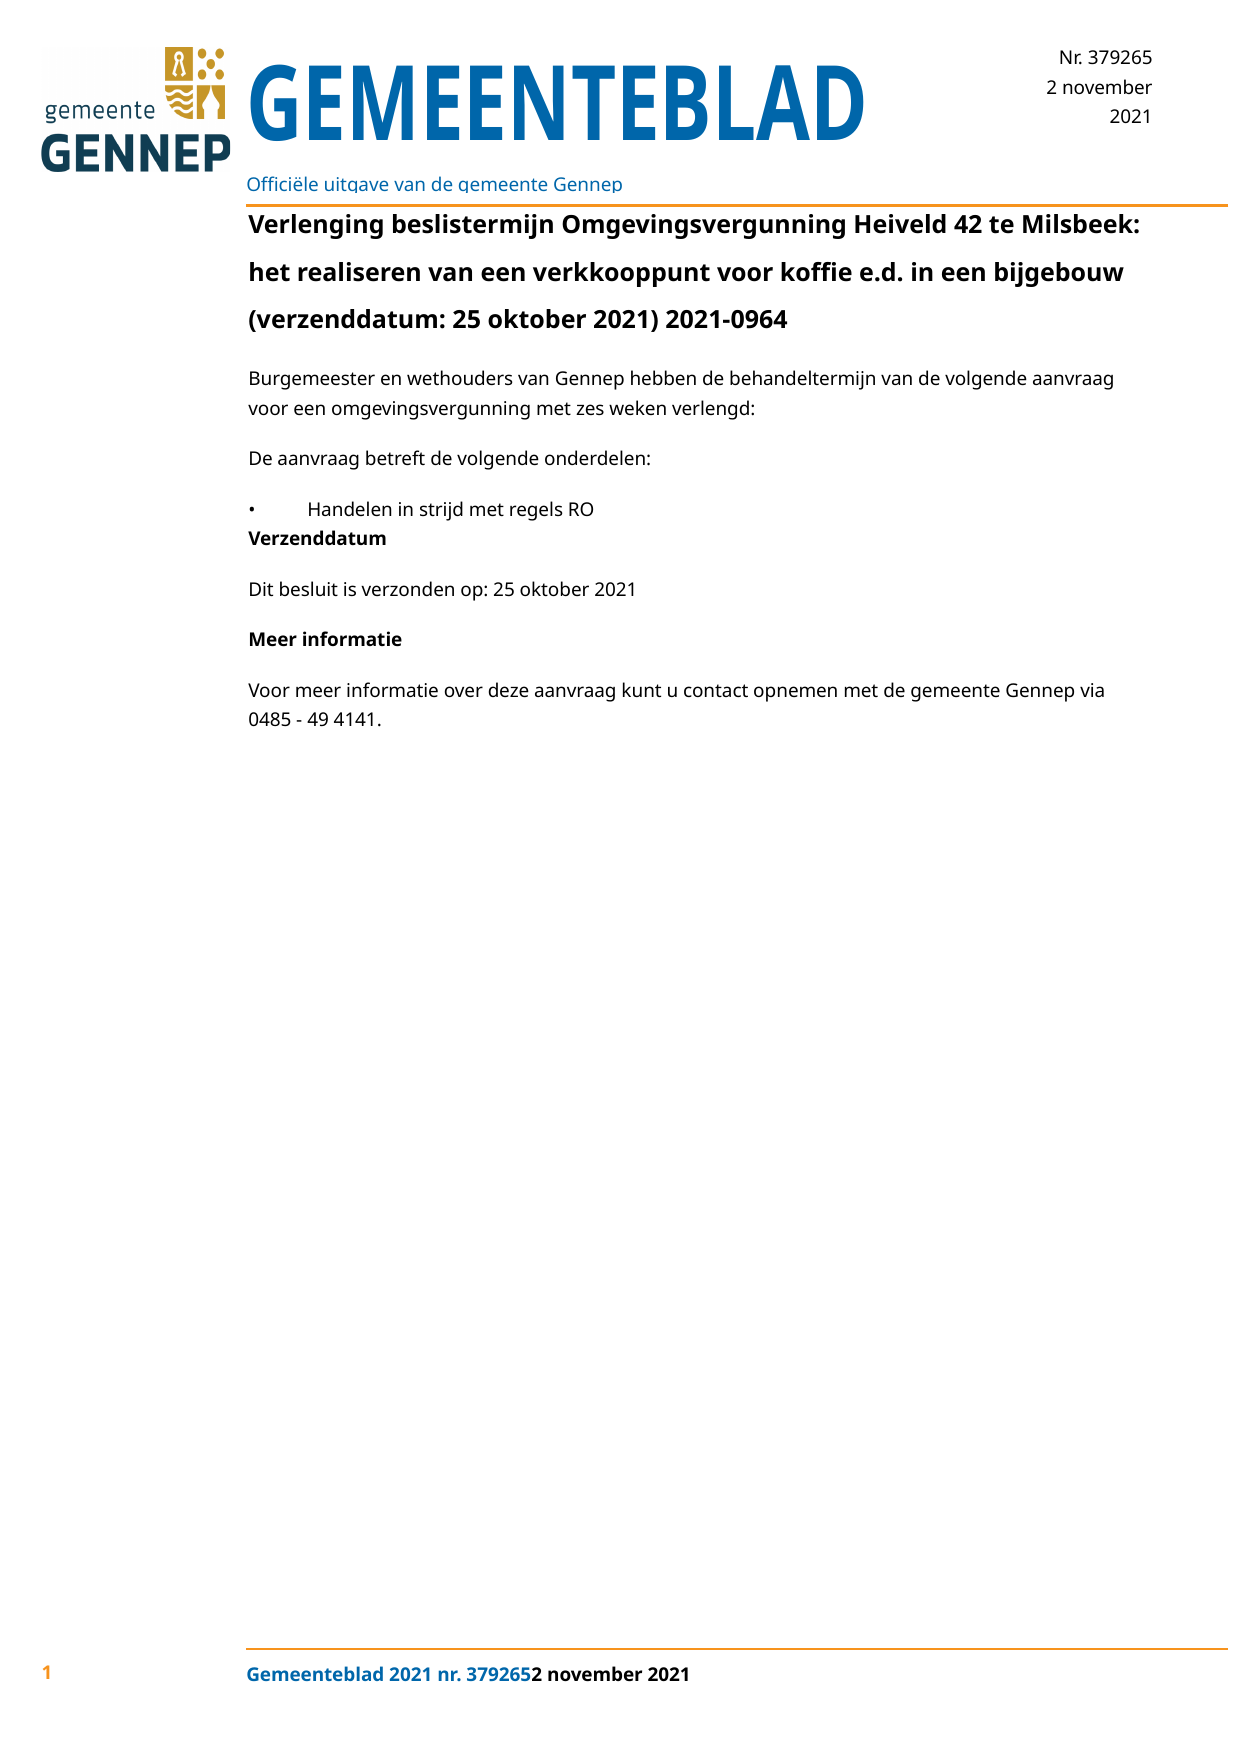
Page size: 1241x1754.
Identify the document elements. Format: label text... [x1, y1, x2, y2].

text De aanvraag betreft de volgende onderdelen: [248, 446, 1152, 471]
text Meer informatie [248, 626, 1152, 652]
text Voor meer informatie over deze aanvraag kunt u contact opnemen met de gemeente Gennep via 0485 - 49 4141. [248, 677, 1152, 732]
text Dit besluit is verzonden op: 25 oktober 2021 [248, 576, 1152, 602]
list Handelen in strijd met regels RO [248, 496, 1152, 522]
picture [41, 47, 231, 172]
text Burgemeester en wethouders van Gennep hebben de behandeltermijn van de volgende aanvraag voor een omgevingsvergunning met zes weken verlengd: [248, 366, 1152, 421]
text Verzenddatum [248, 526, 1152, 551]
text Verlenging beslistermijn Omgevingsvergunning Heiveld 42 te Milsbeek: het realiseren van een verkkooppunt voor koffie e.d. in een bijgebouw (verzenddatum: 25 oktober 2021) 2021-0964 [248, 207, 1152, 336]
